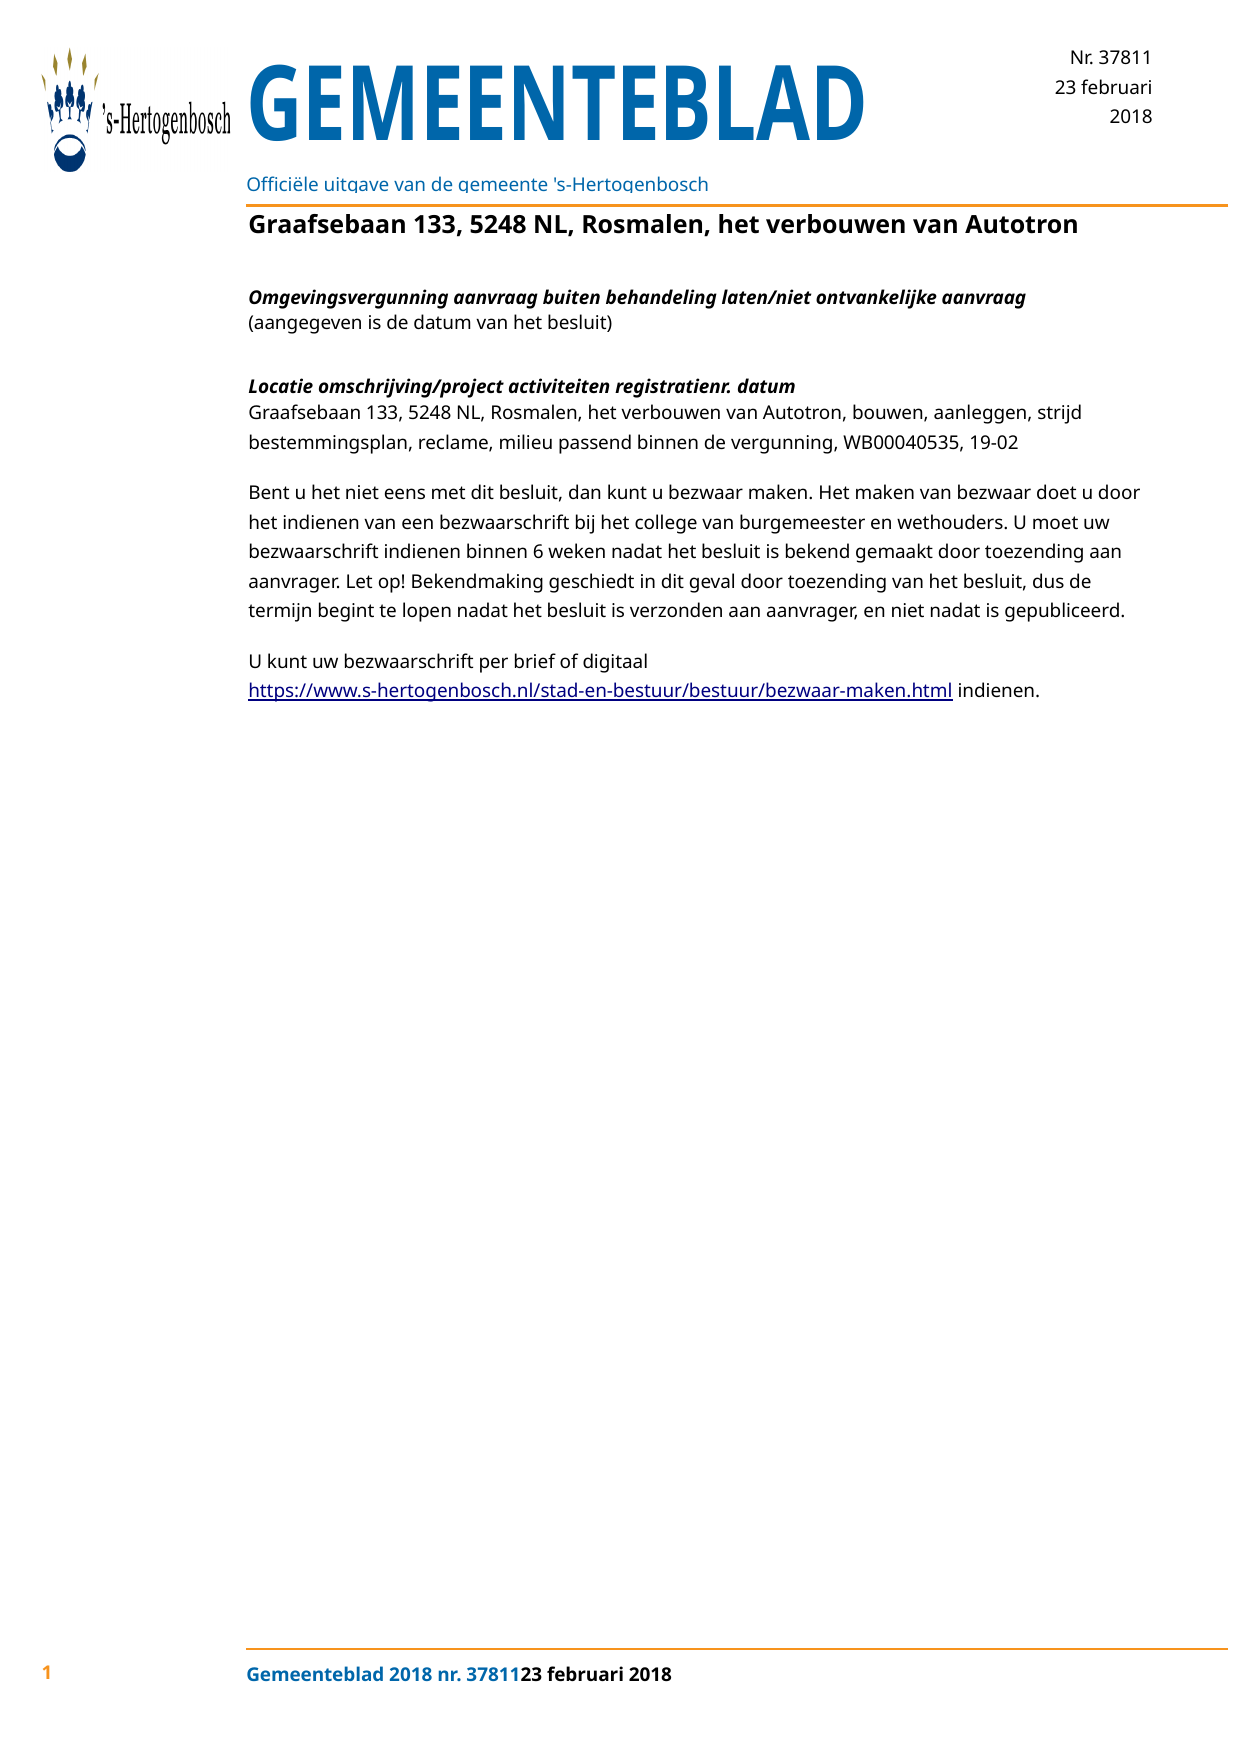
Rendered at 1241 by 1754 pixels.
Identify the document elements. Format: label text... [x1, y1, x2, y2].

text Omgevingsvergunning aanvraag buiten behandeling laten/niet ontvankelijke aanvraag [248, 284, 1152, 309]
text Graafsebaan 133, 5248 NL, Rosmalen, het verbouwen van Autotron, bouwen, aanleggen, strijd bestemmingsplan, reclame, milieu passend binnen de vergunning, WB00040535, 19-02 [248, 399, 1152, 454]
text U kunt uw bezwaarschrift per brief of digitaal https://www.s-hertogenbosch.nl/stad-en-bestuur/bestuur/bezwaar-maken.html indienen. [248, 648, 1152, 703]
picture [41, 47, 231, 172]
text Bent u het niet eens met dit besluit, dan kunt u bezwaar maken. Het maken van bezwaar doet u door het indienen van een bezwaarschrift bij het college van burgemeester en wethouders. U moet uw bezwaarschrift indienen binnen 6 weken nadat het besluit is bekend gemaakt door toezending aan aanvrager. Let op! Bekendmaking geschiedt in dit geval door toezending van het besluit, dus de termijn begint te lopen nadat het besluit is verzonden aan aanvrager, en niet nadat is gepubliceerd. [248, 479, 1152, 623]
text Locatie omschrijving/project activiteiten registratienr. datum [248, 373, 1152, 399]
text (aangegeven is de datum van het besluit) [248, 309, 1152, 335]
text Graafsebaan 133, 5248 NL, Rosmalen, het verbouwen van Autotron [248, 207, 1152, 241]
